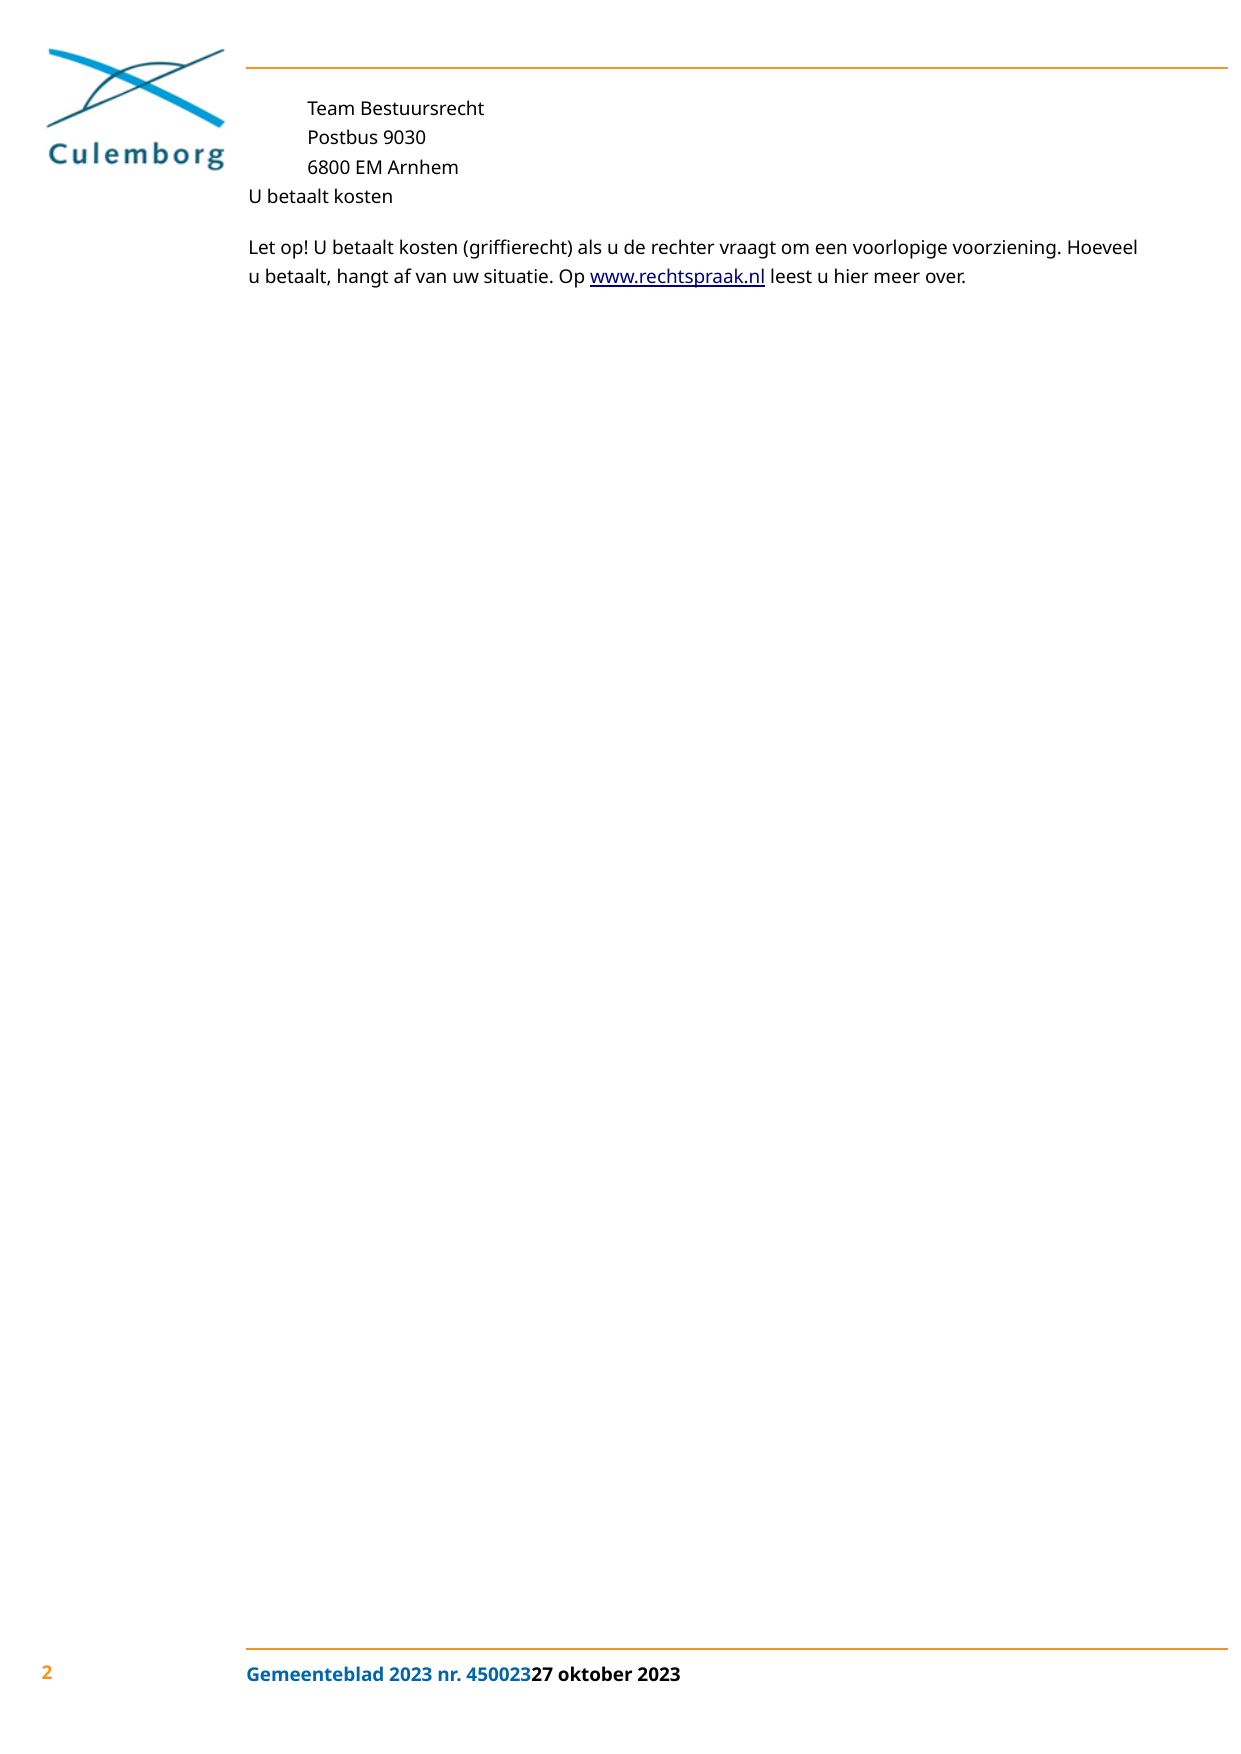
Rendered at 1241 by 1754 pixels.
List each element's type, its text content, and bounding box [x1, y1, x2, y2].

text U betaalt kosten [248, 183, 1152, 209]
picture [41, 47, 231, 172]
list Team Bestuursrecht [248, 95, 1152, 121]
list Postbus 9030 [248, 124, 1152, 150]
text Let op! U betaalt kosten (griffierecht) als u de rechter vraagt om een voorlopige voorziening. Hoeveel u betaalt, hangt af van uw situatie. Op www.rechtspraak.nl leest u hier meer over. [248, 234, 1152, 289]
list 6800 EM Arnhem [248, 154, 1152, 180]
